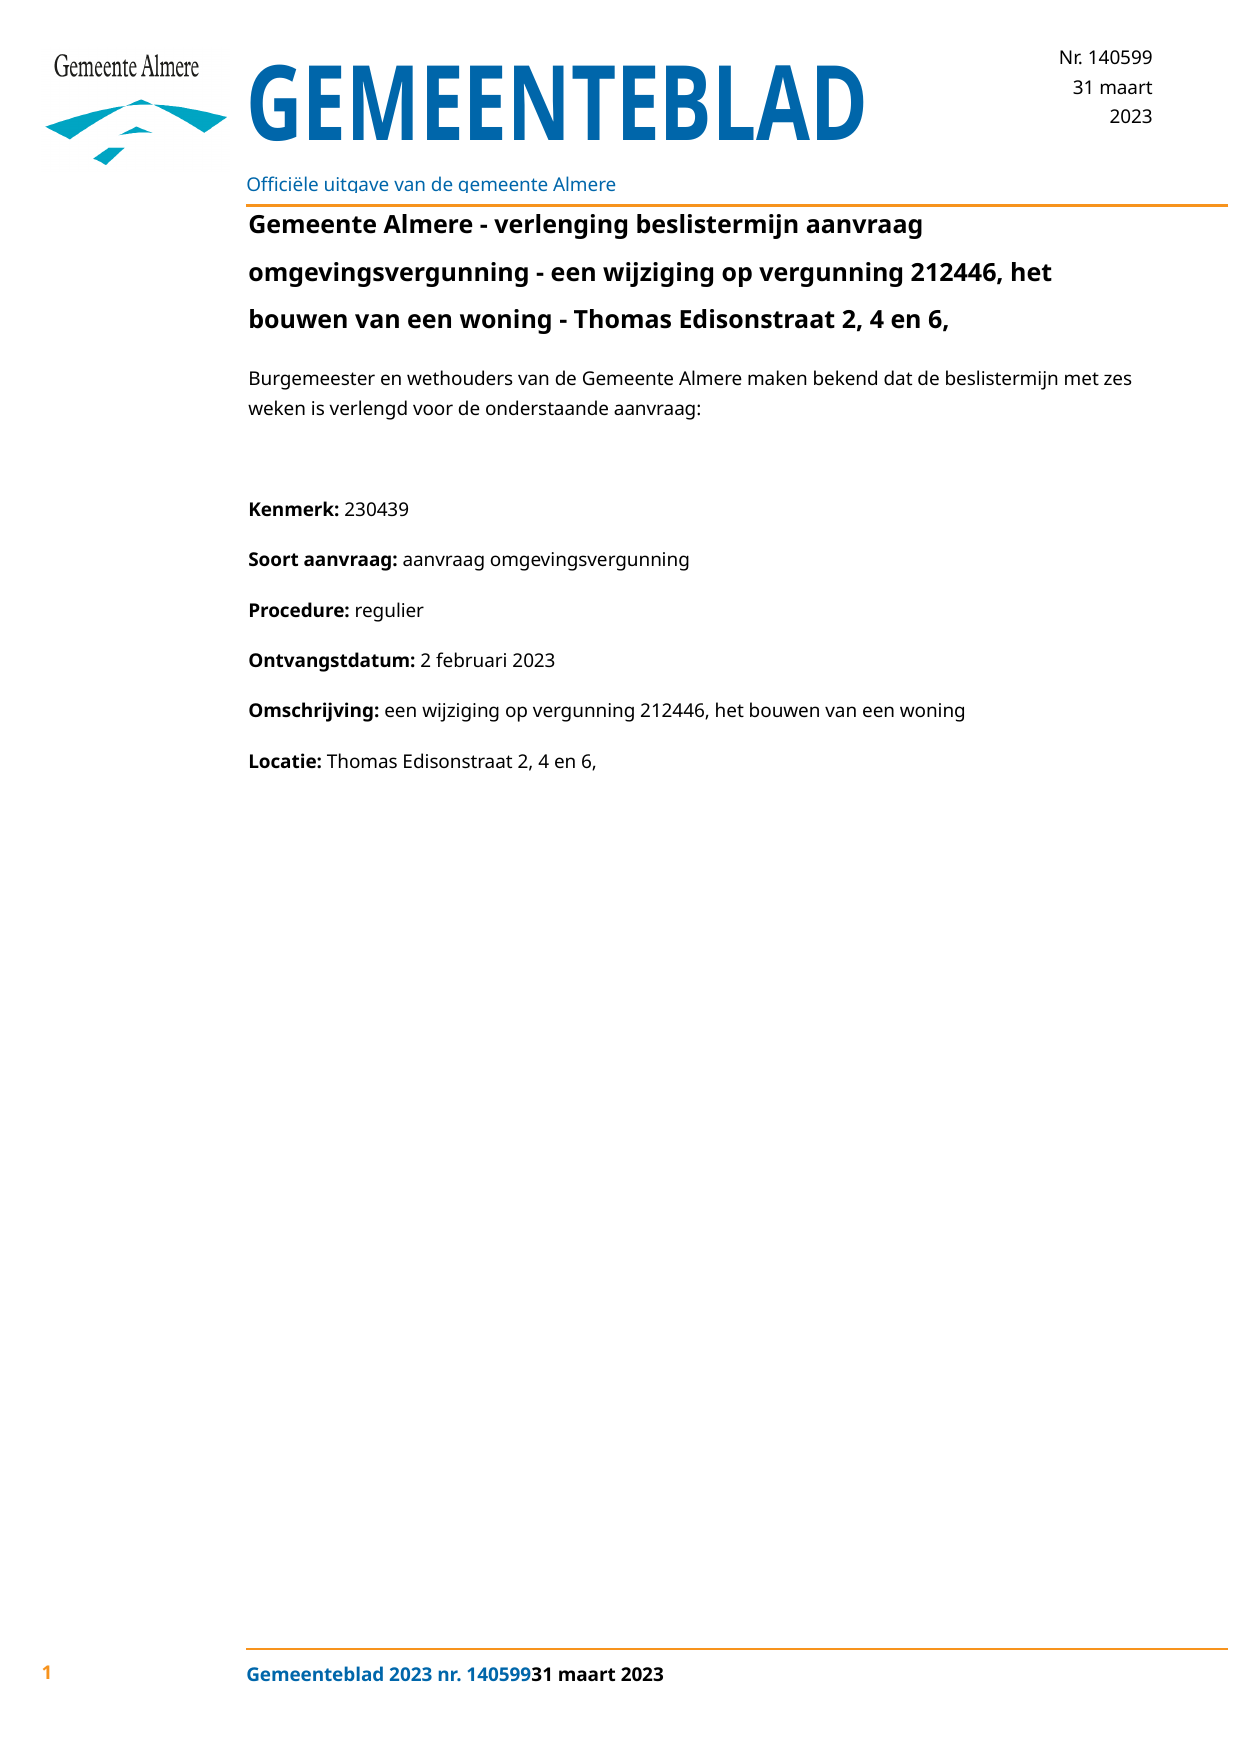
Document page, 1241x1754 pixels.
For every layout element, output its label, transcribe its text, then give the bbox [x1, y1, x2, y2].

text Kenmerk: 230439 [248, 496, 1152, 522]
text Locatie: Thomas Edisonstraat 2, 4 en 6, [248, 748, 1152, 774]
text Omschrijving: een wijziging op vergunning 212446, het bouwen van een woning [248, 698, 1152, 723]
text Gemeente Almere - verlenging beslistermijn aanvraag omgevingsvergunning - een wijziging op vergunning 212446, het bouwen van een woning - Thomas Edisonstraat 2, 4 en 6, [248, 207, 1152, 336]
text Burgemeester en wethouders van de Gemeente Almere maken bekend dat de beslistermijn met zes weken is verlengd voor de onderstaande aanvraag: [248, 366, 1152, 421]
text Ontvangstdatum: 2 februari 2023 [248, 647, 1152, 673]
text Procedure: regulier [248, 597, 1152, 622]
picture [41, 47, 231, 172]
text Soort aanvraag: aanvraag omgevingsvergunning [248, 546, 1152, 572]
